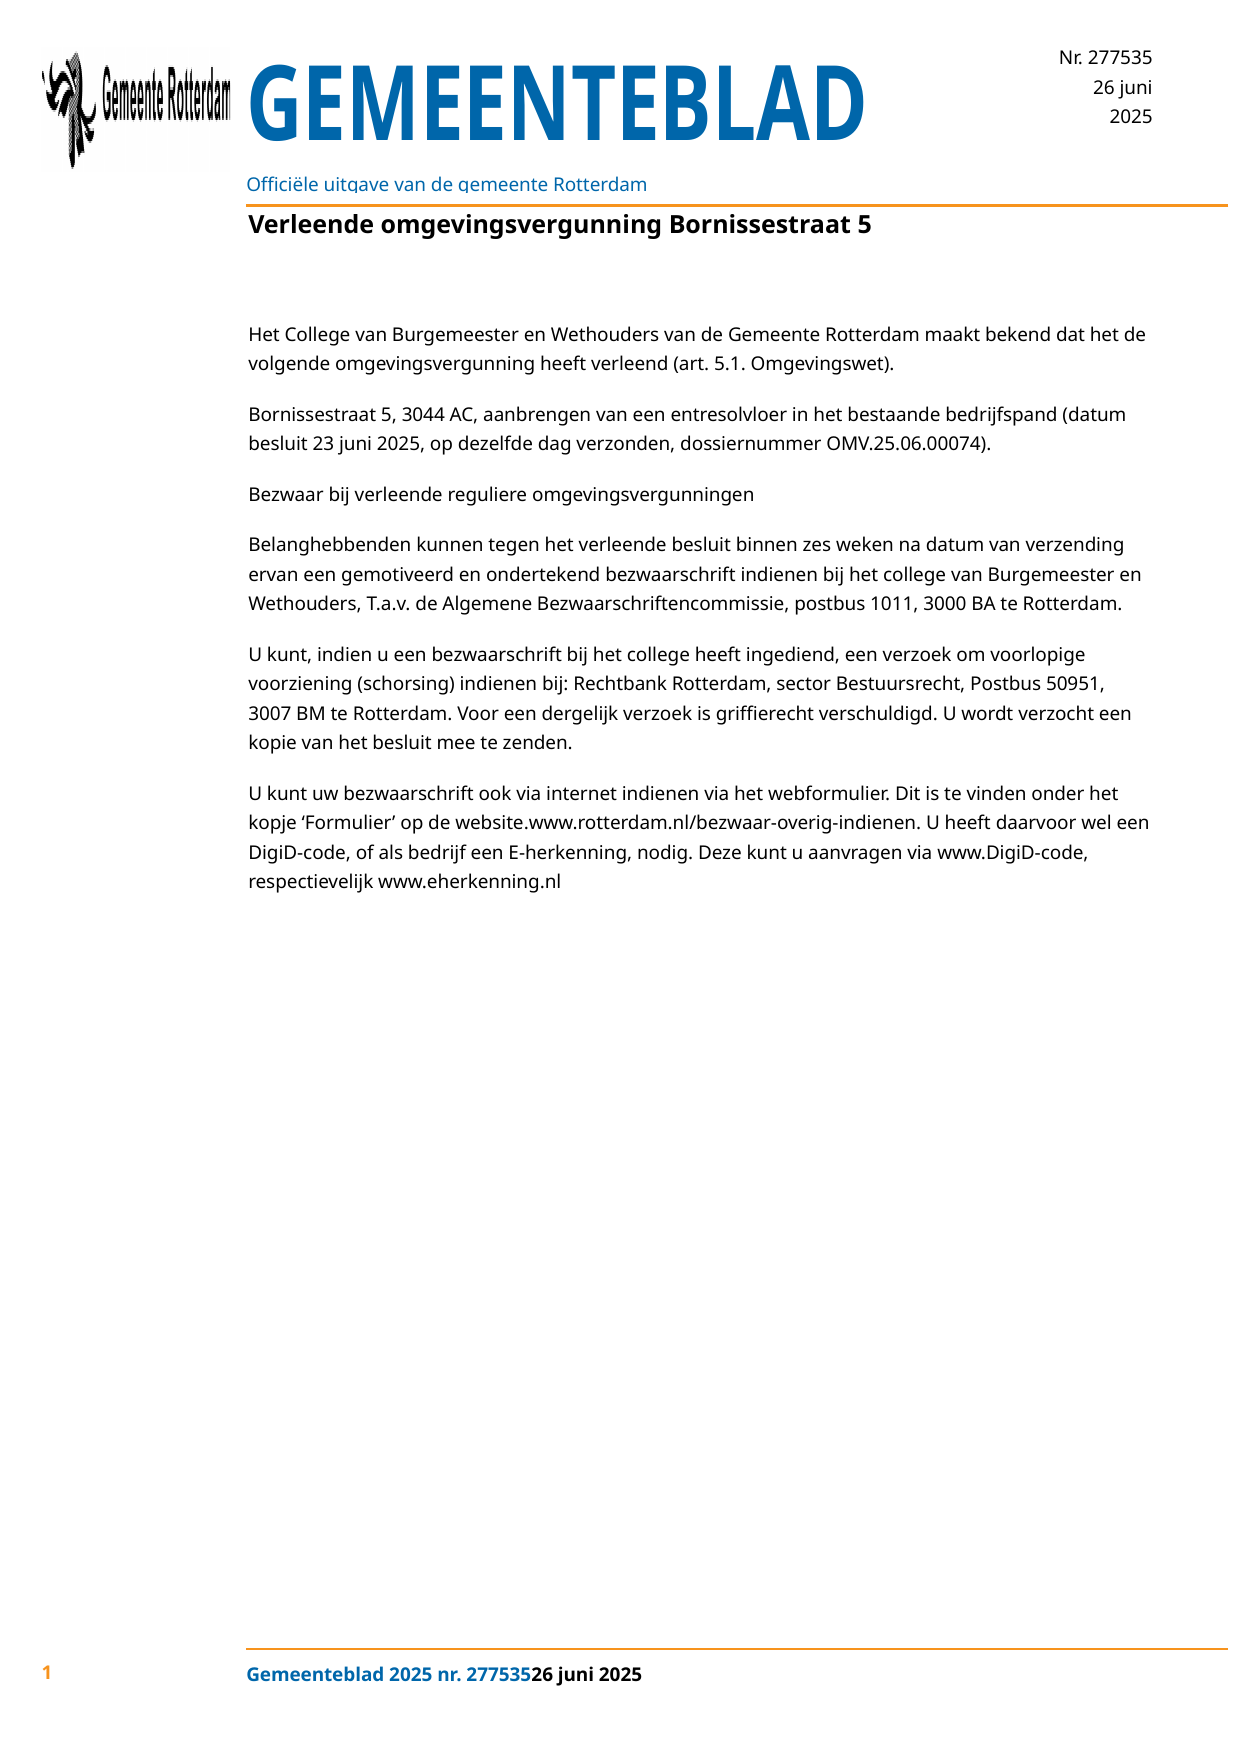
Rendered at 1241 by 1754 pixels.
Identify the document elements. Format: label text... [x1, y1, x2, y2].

text Verleende omgevingsvergunning Bornissestraat 5 [248, 207, 1152, 241]
text U kunt, indien u een bezwaarschrift bij het college heeft ingediend, een verzoek om voorlopige voorziening (schorsing) indienen bij: Rechtbank Rotterdam, sector Bestuursrecht, Postbus 50951, 3007 BM te Rotterdam. Voor een dergelijk verzoek is griffierecht verschuldigd. U wordt verzocht een kopie van het besluit mee te zenden. [248, 641, 1152, 755]
text Bezwaar bij verleende reguliere omgevingsvergunningen [248, 481, 1152, 506]
text Het College van Burgemeester en Wethouders van de Gemeente Rotterdam maakt bekend dat het de volgende omgevingsvergunning heeft verleend (art. 5.1. Omgevingswet). [248, 321, 1152, 376]
text Bornissestraat 5, 3044 AC, aanbrengen van een entresolvloer in het bestaande bedrijfspand (datum besluit 23 juni 2025, op dezelfde dag verzonden, dossiernummer OMV.25.06.00074). [248, 401, 1152, 456]
text U kunt uw bezwaarschrift ook via internet indienen via het webformulier. Dit is te vinden onder het kopje ‘Formulier’ op de website.www.rotterdam.nl/bezwaar-overig-indienen. U heeft daarvoor wel een DigiD-code, of als bedrijf een E-herkenning, nodig. Deze kunt u aanvragen via www.DigiD-code, respectievelijk www.eherkenning.nl [248, 780, 1152, 894]
picture [41, 47, 231, 172]
text Belanghebbenden kunnen tegen het verleende besluit binnen zes weken na datum van verzending ervan een gemotiveerd en ondertekend bezwaarschrift indienen bij het college van Burgemeester en Wethouders, T.a.v. de Algemene Bezwaarschriftencommissie, postbus 1011, 3000 BA te Rotterdam. [248, 531, 1152, 616]
